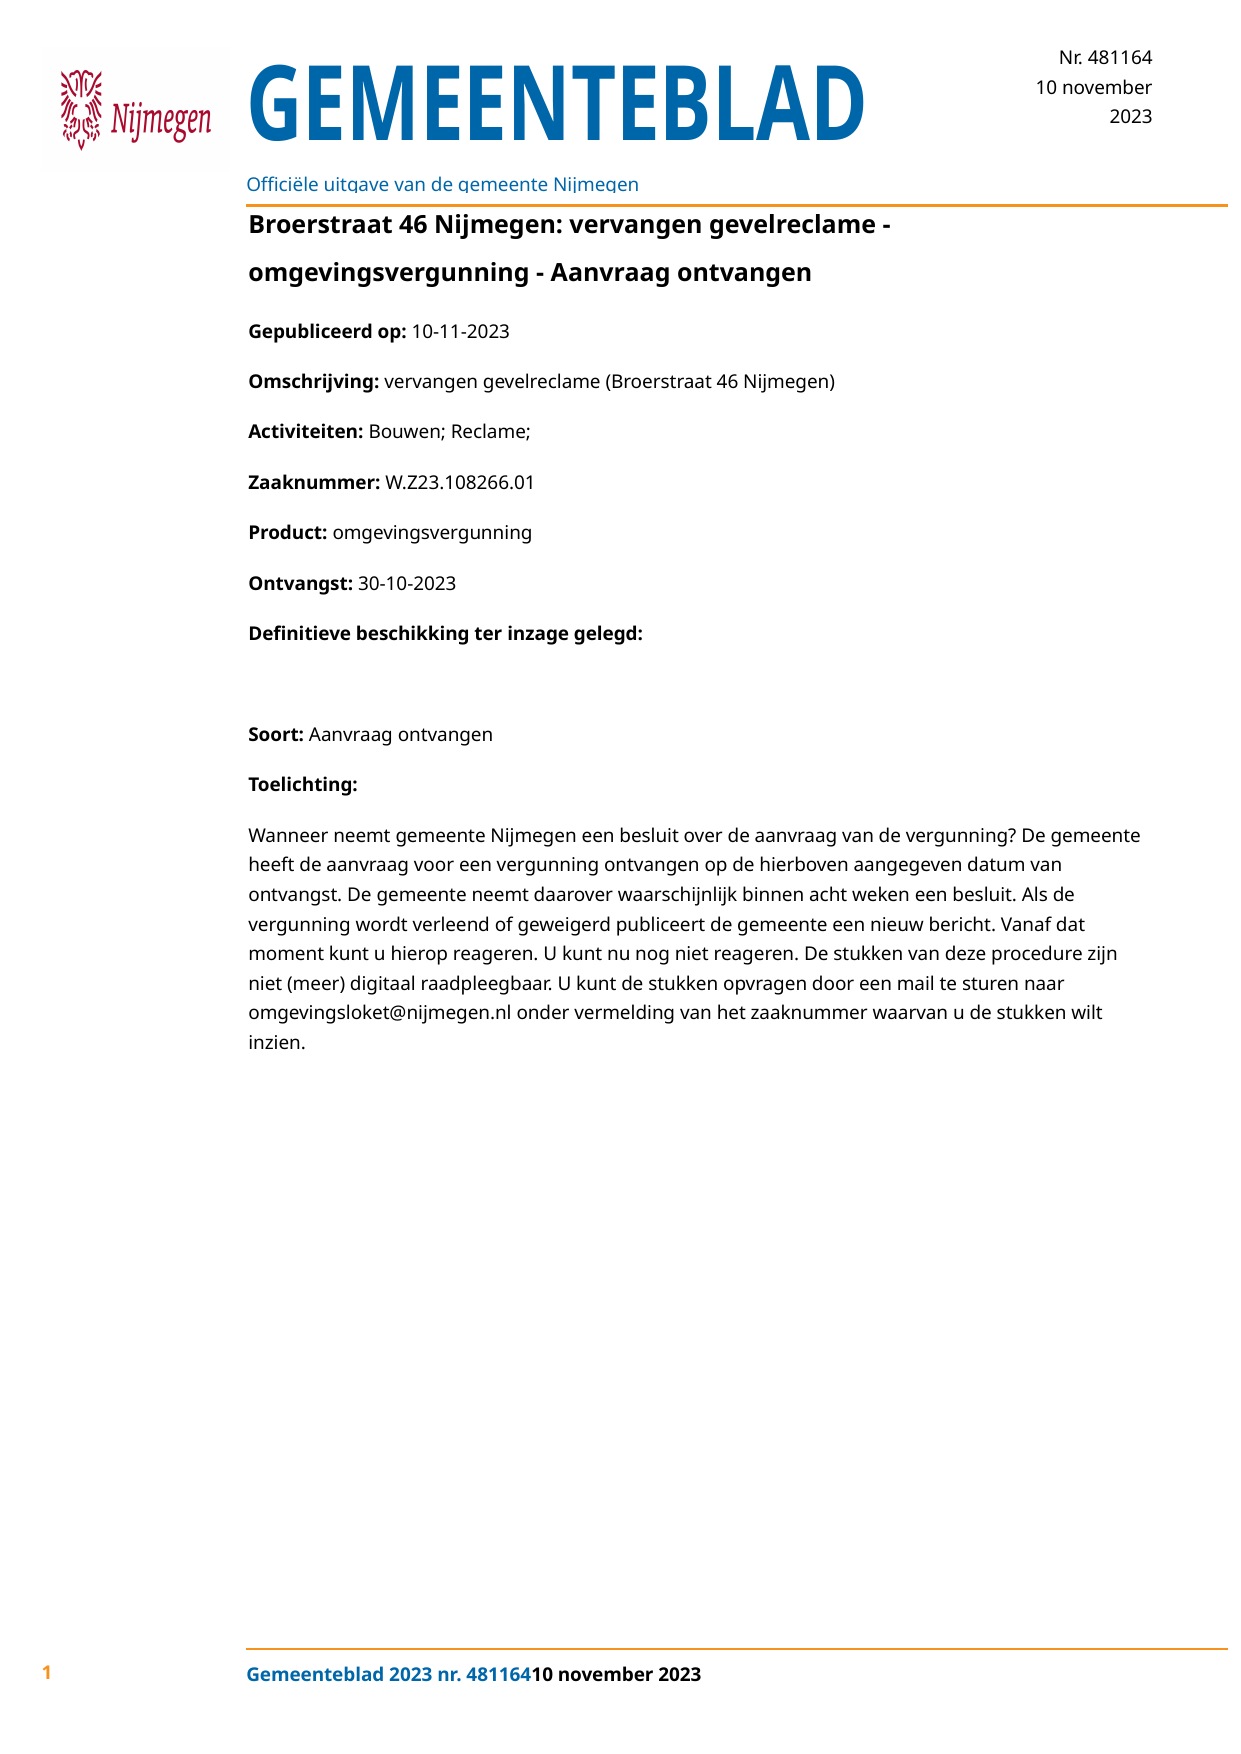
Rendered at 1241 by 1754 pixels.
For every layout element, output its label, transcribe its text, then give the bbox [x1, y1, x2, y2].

text Omschrijving: vervangen gevelreclame (Broerstraat 46 Nijmegen) [248, 368, 1152, 394]
text Toelichting: [248, 772, 1152, 797]
text Activiteiten: Bouwen; Reclame; [248, 419, 1152, 444]
text Gepubliceerd op: 10-11-2023 [248, 318, 1152, 344]
text Soort: Aanvraag ontvangen [248, 721, 1152, 747]
text Broerstraat 46 Nijmegen: vervangen gevelreclame - omgevingsvergunning - Aanvraag ontvangen [248, 207, 1152, 288]
text Zaaknummer: W.Z23.108266.01 [248, 469, 1152, 495]
picture [41, 47, 231, 172]
text Product: omgevingsvergunning [248, 519, 1152, 545]
text Wanneer neemt gemeente Nijmegen een besluit over de aanvraag van de vergunning? De gemeente heeft de aanvraag voor een vergunning ontvangen op de hierboven aangegeven datum van ontvangst. De gemeente neemt daarover waarschijnlijk binnen acht weken een besluit. Als de vergunning wordt verleend of geweigerd publiceert de gemeente een nieuw bericht. Vanaf dat moment kunt u hierop reageren. U kunt nu nog niet reageren. De stukken van deze procedure zijn niet (meer) digitaal raadpleegbaar. U kunt de stukken opvragen door een mail te sturen naar omgevingsloket@nijmegen.nl onder vermelding van het zaaknummer waarvan u de stukken wilt inzien. [248, 822, 1152, 1055]
text Definitieve beschikking ter inzage gelegd: [248, 620, 1152, 646]
text Ontvangst: 30-10-2023 [248, 570, 1152, 596]
